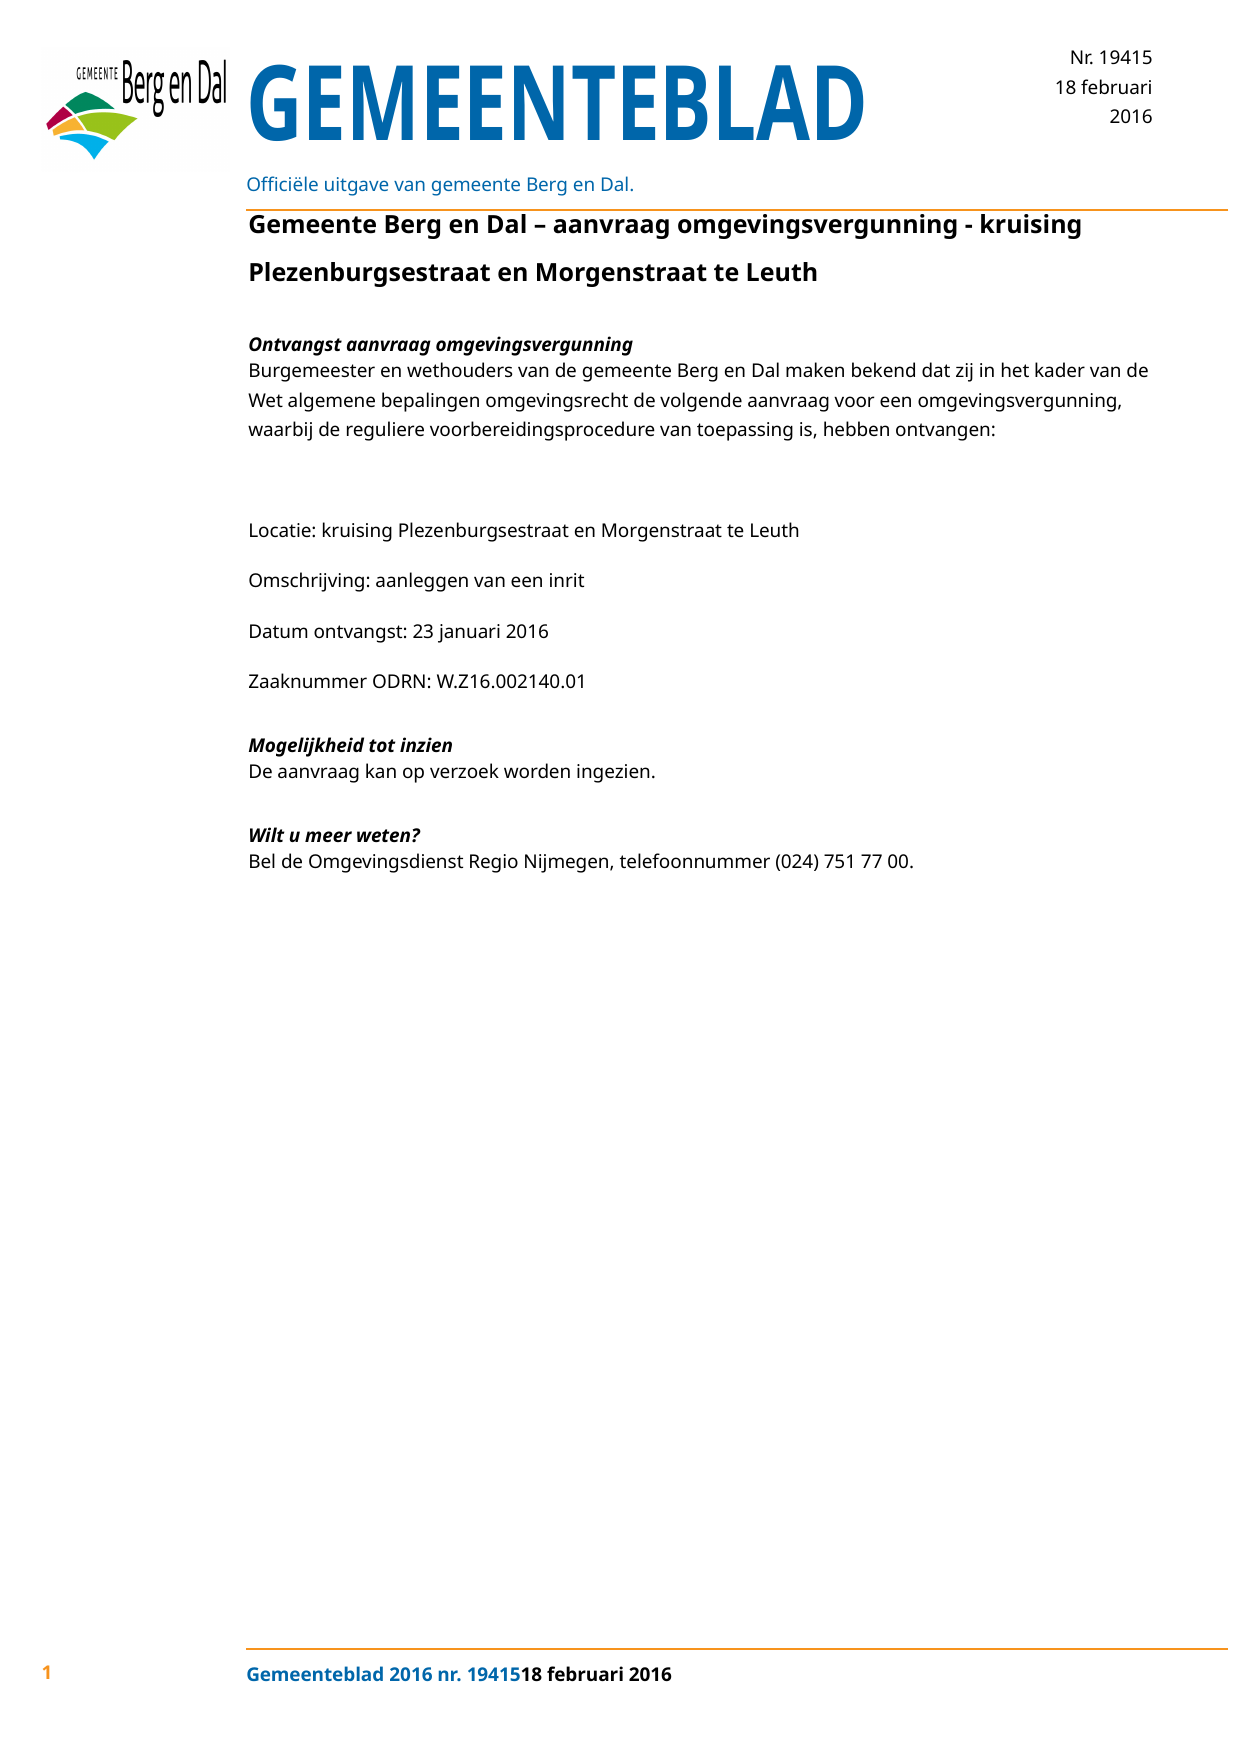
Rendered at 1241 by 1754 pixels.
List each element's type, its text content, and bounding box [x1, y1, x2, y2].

text Locatie: kruising Plezenburgsestraat en Morgenstraat te Leuth [248, 517, 1152, 543]
text Bel de Omgevingsdienst Regio Nijmegen, telefoonnummer (024) 751 77 00. [248, 848, 1152, 873]
picture [41, 47, 231, 172]
text Wilt u meer weten? [248, 822, 1152, 848]
text Datum ontvangst: 23 januari 2016 [248, 618, 1152, 644]
text Zaaknummer ODRN: W.Z16.002140.01 [248, 668, 1152, 694]
text Omschrijving: aanleggen van een inrit [248, 568, 1152, 593]
text Gemeente Berg en Dal – aanvraag omgevingsvergunning - kruising Plezenburgsestraat en Morgenstraat te Leuth [248, 211, 1152, 288]
text Mogelijkheid tot inzien [248, 732, 1152, 758]
text Burgemeester en wethouders van de gemeente Berg en Dal maken bekend dat zij in het kader van de Wet algemene bepalingen omgevingsrecht de volgende aanvraag voor een omgevingsvergunning, waarbij de reguliere voorbereidingsprocedure van toepassing is, hebben ontvangen: [248, 357, 1152, 442]
text De aanvraag kan op verzoek worden ingezien. [248, 758, 1152, 784]
text Ontvangst aanvraag omgevingsvergunning [248, 331, 1152, 357]
